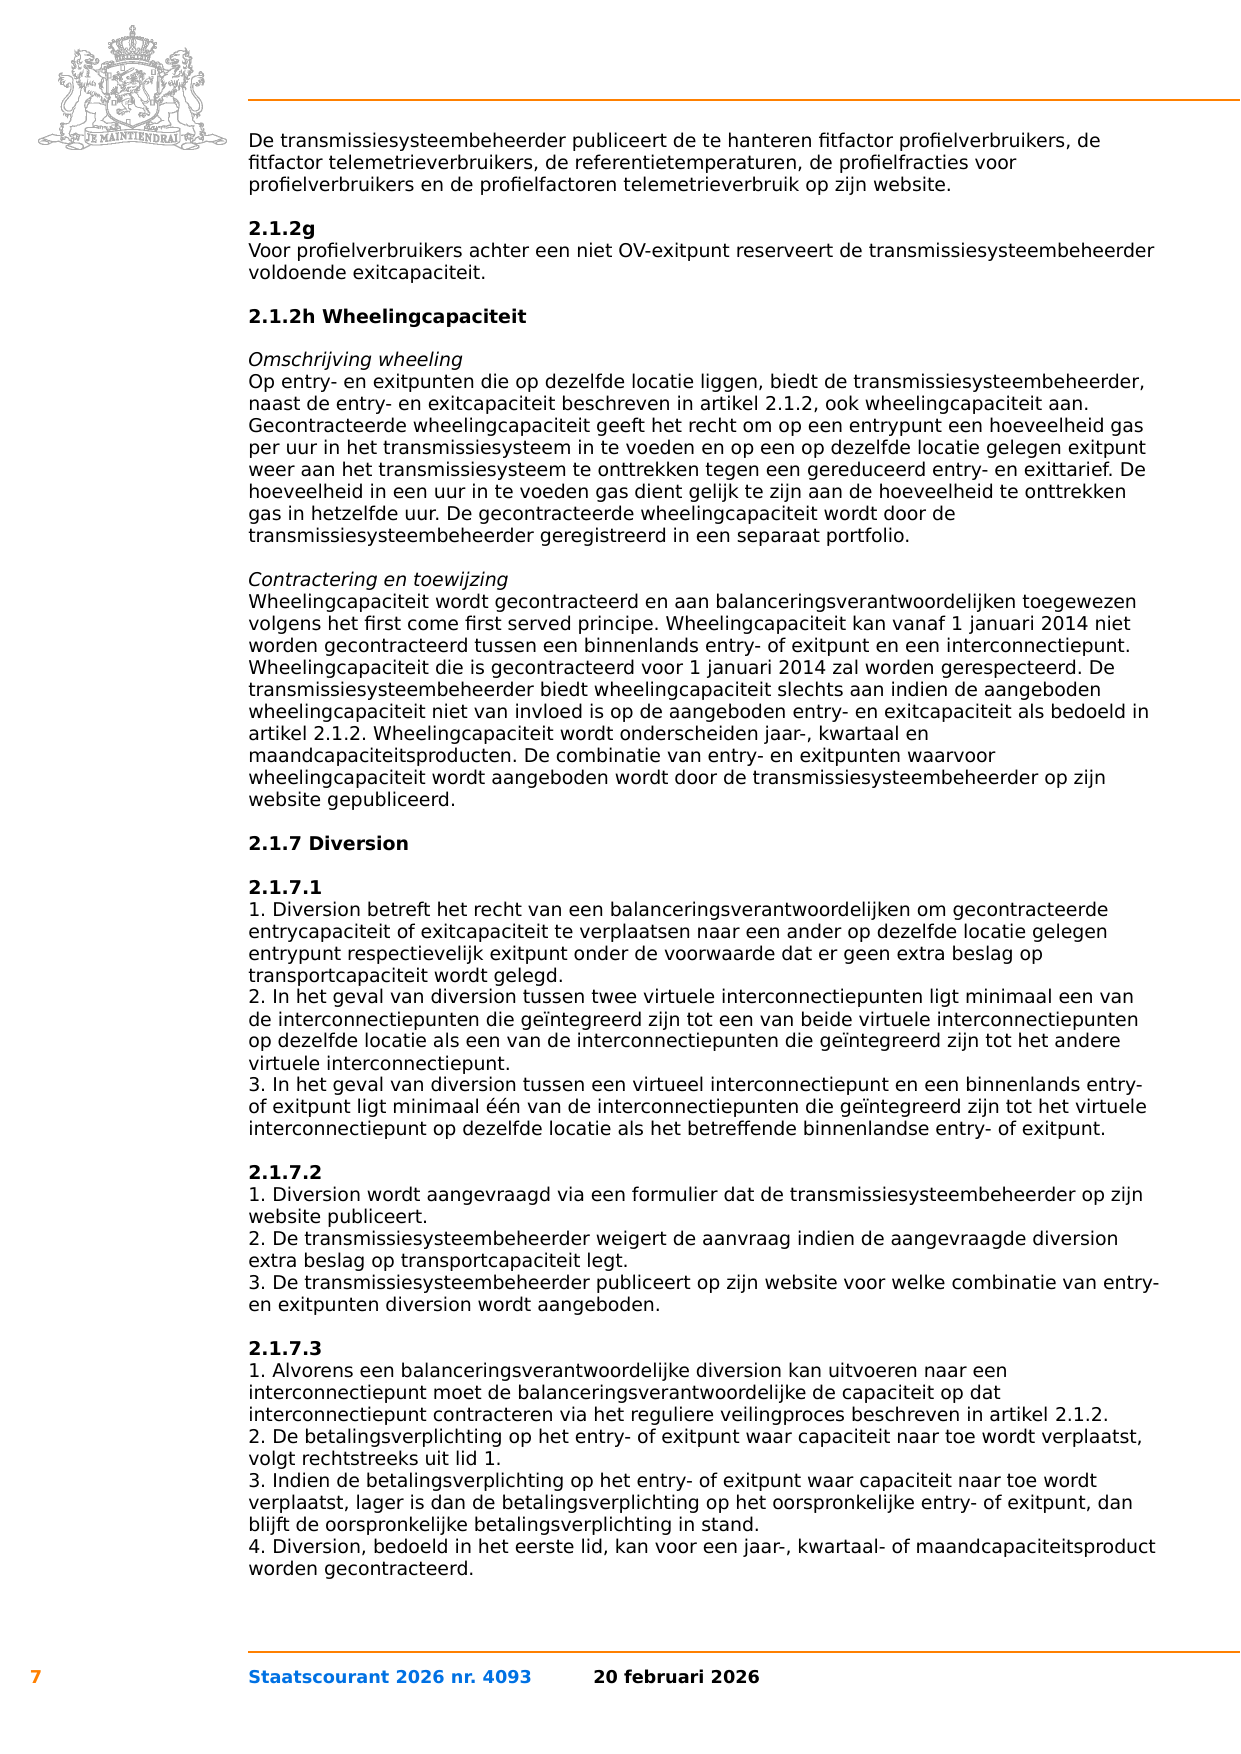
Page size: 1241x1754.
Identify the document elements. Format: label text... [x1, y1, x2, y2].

text 2.1.2h Wheelingcapaciteit [248, 306, 1163, 327]
text 2.1.2g [248, 218, 1163, 240]
text 2.1.7 Diversion [248, 833, 1163, 855]
text 2.1.7.3 [248, 1338, 1163, 1360]
text 3. Indien de betalingsverplichting op het entry- of exitpunt waar capaciteit naar toe wordt verplaatst, lager is dan de betalingsverplichting op het oorspronkelijke entry- of exitpunt, dan blijft de oorspronkelijke betalingsverplichting in stand. [248, 1470, 1163, 1536]
text Voor profielverbruikers achter een niet OV-exitpunt reserveert de transmissiesysteembeheerder voldoende exitcapaciteit. [248, 240, 1163, 284]
text 1. Alvorens een balanceringsverantwoordelijke diversion kan uitvoeren naar een interconnectiepunt moet de balanceringsverantwoordelijke de capaciteit op dat interconnectiepunt contracteren via het reguliere veilingproces beschreven in artikel 2.1.2. [248, 1360, 1163, 1426]
text 3. In het geval van diversion tussen een virtueel interconnectiepunt en een binnenlands entry- of exitpunt ligt minimaal één van de interconnectiepunten die geïntegreerd zijn tot het virtuele interconnectiepunt op dezelfde locatie als het betreffende binnenlandse entry- of exitpunt. [248, 1074, 1163, 1140]
text 2.1.7.2 [248, 1162, 1163, 1184]
text Op entry- en exitpunten die op dezelfde locatie liggen, biedt de transmissiesysteembeheerder, naast de entry- en exitcapaciteit beschreven in artikel 2.1.2, ook wheelingcapaciteit aan. Gecontracteerde wheelingcapaciteit geeft het recht om op een entrypunt een hoeveelheid gas per uur in het transmissiesysteem in te voeden en op een op dezelfde locatie gelegen exitpunt weer aan het transmissiesysteem te onttrekken tegen een gereduceerd entry- en exittarief. De hoeveelheid in een uur in te voeden gas dient gelijk te zijn aan de hoeveelheid te onttrekken gas in hetzelfde uur. De gecontracteerde wheelingcapaciteit wordt door de transmissiesysteembeheerder geregistreerd in een separaat portfolio. [248, 371, 1163, 547]
text 2. De transmissiesysteembeheerder weigert de aanvraag indien de aangevraagde diversion extra beslag op transportcapaciteit legt. [248, 1228, 1163, 1272]
text Wheelingcapaciteit wordt gecontracteerd en aan balanceringsverantwoordelijken toegewezen volgens het first come first served principe. Wheelingcapaciteit kan vanaf 1 januari 2014 niet worden gecontracteerd tussen een binnenlands entry- of exitpunt en een interconnectiepunt. Wheelingcapaciteit die is gecontracteerd voor 1 januari 2014 zal worden gerespecteerd. De transmissiesysteembeheerder biedt wheelingcapaciteit slechts aan indien de aangeboden wheelingcapaciteit niet van invloed is op de aangeboden entry- en exitcapaciteit als bedoeld in artikel 2.1.2. Wheelingcapaciteit wordt onderscheiden jaar-, kwartaal en maandcapaciteitsproducten. De combinatie van entry- en exitpunten waarvoor wheelingcapaciteit wordt aangeboden wordt door de transmissiesysteembeheerder op zijn website gepubliceerd. [248, 591, 1163, 811]
text 1. Diversion wordt aangevraagd via een formulier dat de transmissiesysteembeheerder op zijn website publiceert. [248, 1184, 1163, 1228]
text 2. In het geval van diversion tussen twee virtuele interconnectiepunten ligt minimaal een van de interconnectiepunten die geïntegreerd zijn tot een van beide virtuele interconnectiepunten op dezelfde locatie als een van de interconnectiepunten die geïntegreerd zijn tot het andere virtuele interconnectiepunt. [248, 986, 1163, 1074]
picture [38, 25, 227, 150]
text De transmissiesysteembeheerder publiceert de te hanteren fitfactor profielverbruikers, de fitfactor telemetrieverbruikers, de referentietemperaturen, de profielfracties voor profielverbruikers en de profielfactoren telemetrieverbruik op zijn website. [248, 130, 1163, 196]
text 1. Diversion betreft het recht van een balanceringsverantwoordelijken om gecontracteerde entrycapaciteit of exitcapaciteit te verplaatsen naar een ander op dezelfde locatie gelegen entrypunt respectievelijk exitpunt onder de voorwaarde dat er geen extra beslag op transportcapaciteit wordt gelegd. [248, 898, 1163, 986]
text Contractering en toewijzing [248, 569, 1163, 591]
text 4. Diversion, bedoeld in het eerste lid, kan voor een jaar-, kwartaal- of maandcapaciteitsproduct worden gecontracteerd. [248, 1536, 1163, 1580]
text 3. De transmissiesysteembeheerder publiceert op zijn website voor welke combinatie van entry- en exitpunten diversion wordt aangeboden. [248, 1272, 1163, 1316]
text Omschrijving wheeling [248, 349, 1163, 371]
text 2.1.7.1 [248, 877, 1163, 898]
text 2. De betalingsverplichting op het entry- of exitpunt waar capaciteit naar toe wordt verplaatst, volgt rechtstreeks uit lid 1. [248, 1426, 1163, 1470]
